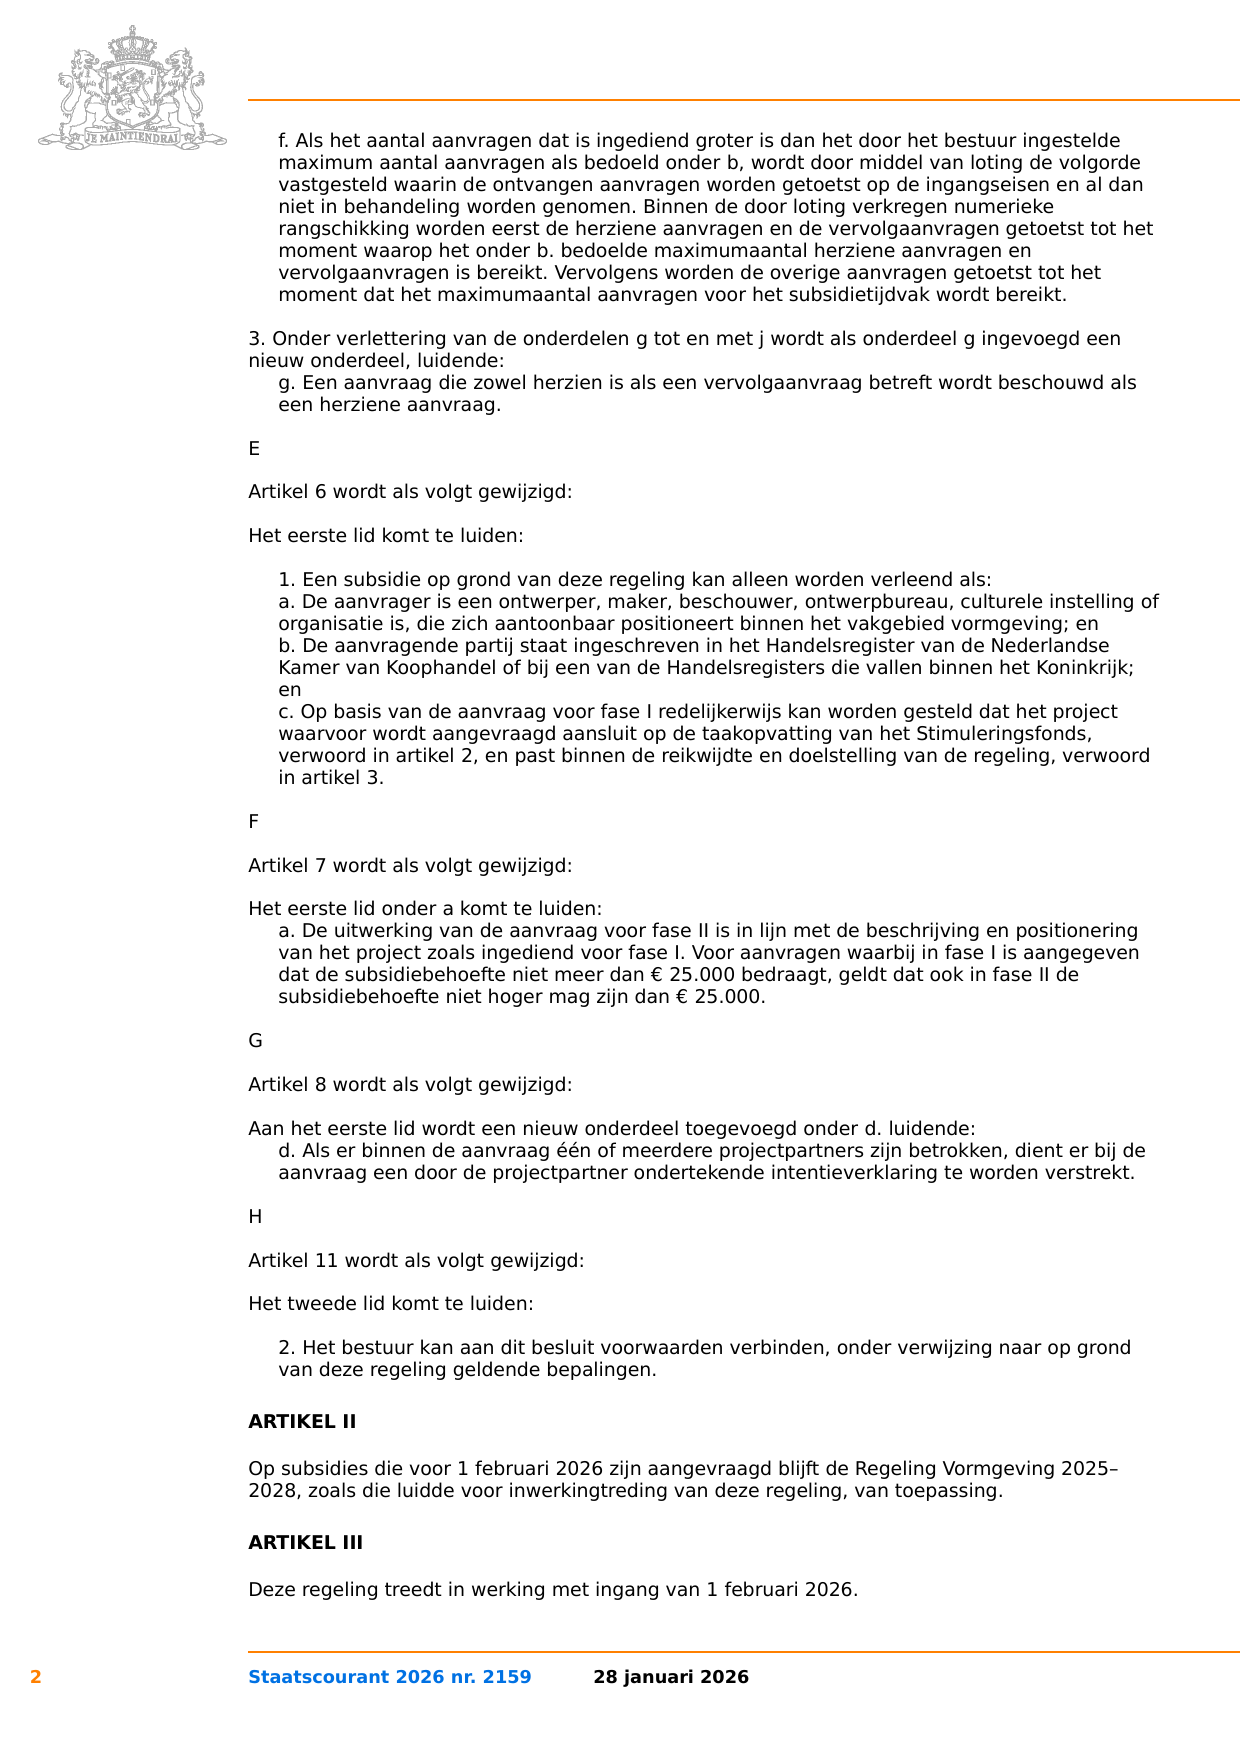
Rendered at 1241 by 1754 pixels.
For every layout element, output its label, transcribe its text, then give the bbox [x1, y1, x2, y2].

text Deze regeling treedt in werking met ingang van 1 februari 2026. [248, 1579, 1163, 1601]
text F [248, 811, 1163, 833]
text Artikel 8 wordt als volgt gewijzigd: [248, 1074, 1163, 1096]
text g. Een aanvraag die zowel herzien is als een vervolgaanvraag betreft wordt beschouwd als een herziene aanvraag. [278, 372, 1163, 416]
text Het eerste lid komt te luiden: [248, 525, 1163, 547]
text b. De aanvragende partij staat ingeschreven in het Handelsregister van de Nederlandse Kamer van Koophandel of bij een van de Handelsregisters die vallen binnen het Koninkrijk; en [278, 635, 1163, 701]
text 2. Het bestuur kan aan dit besluit voorwaarden verbinden, onder verwijzing naar op grond van deze regeling geldende bepalingen. [278, 1337, 1163, 1381]
text Het tweede lid komt te luiden: [248, 1293, 1163, 1315]
subtitle ARTIKEL III [248, 1532, 1163, 1554]
text 3. Onder verlettering van de onderdelen g tot en met j wordt als onderdeel g ingevoegd een nieuw onderdeel, luidende: [248, 328, 1163, 372]
text Op subsidies die voor 1 februari 2026 zijn aangevraagd blijft de Regeling Vormgeving 2025–2028, zoals die luidde voor inwerkingtreding van deze regeling, van toepassing. [248, 1458, 1163, 1502]
text E [248, 437, 1163, 459]
text d. Als er binnen de aanvraag één of meerdere projectpartners zijn betrokken, dient er bij de aanvraag een door de projectpartner ondertekende intentieverklaring te worden verstrekt. [278, 1140, 1163, 1184]
text Artikel 6 wordt als volgt gewijzigd: [248, 481, 1163, 503]
picture [38, 25, 227, 150]
text f. Als het aantal aanvragen dat is ingediend groter is dan het door het bestuur ingestelde maximum aantal aanvragen als bedoeld onder b, wordt door middel van loting de volgorde vastgesteld waarin de ontvangen aanvragen worden getoetst op de ingangseisen en al dan niet in behandeling worden genomen. Binnen de door loting verkregen numerieke rangschikking worden eerst de herziene aanvragen en de vervolgaanvragen getoetst tot het moment waarop het onder b. bedoelde maximumaantal herziene aanvragen en vervolgaanvragen is bereikt. Vervolgens worden de overige aanvragen getoetst tot het moment dat het maximumaantal aanvragen voor het subsidietijdvak wordt bereikt. [278, 130, 1163, 306]
text Artikel 7 wordt als volgt gewijzigd: [248, 854, 1163, 876]
text 1. Een subsidie op grond van deze regeling kan alleen worden verleend als: [278, 569, 1163, 591]
text H [248, 1206, 1163, 1228]
text c. Op basis van de aanvraag voor fase I redelijkerwijs kan worden gesteld dat het project waarvoor wordt aangevraagd aansluit op de taakopvatting van het Stimuleringsfonds, verwoord in artikel 2, en past binnen de reikwijdte en doelstelling van de regeling, verwoord in artikel 3. [278, 701, 1163, 789]
subtitle ARTIKEL II [248, 1411, 1163, 1433]
text a. De uitwerking van de aanvraag voor fase II is in lijn met de beschrijving en positionering van het project zoals ingediend voor fase I. Voor aanvragen waarbij in fase I is aangegeven dat de subsidiebehoefte niet meer dan € 25.000 bedraagt, geldt dat ook in fase II de subsidiebehoefte niet hoger mag zijn dan € 25.000. [278, 920, 1163, 1008]
text Aan het eerste lid wordt een nieuw onderdeel toegevoegd onder d. luidende: [248, 1118, 1163, 1140]
text Het eerste lid onder a komt te luiden: [248, 898, 1163, 920]
text G [248, 1030, 1163, 1052]
text Artikel 11 wordt als volgt gewijzigd: [248, 1249, 1163, 1271]
text a. De aanvrager is een ontwerper, maker, beschouwer, ontwerpbureau, culturele instelling of organisatie is, die zich aantoonbaar positioneert binnen het vakgebied vormgeving; en [278, 591, 1163, 635]
